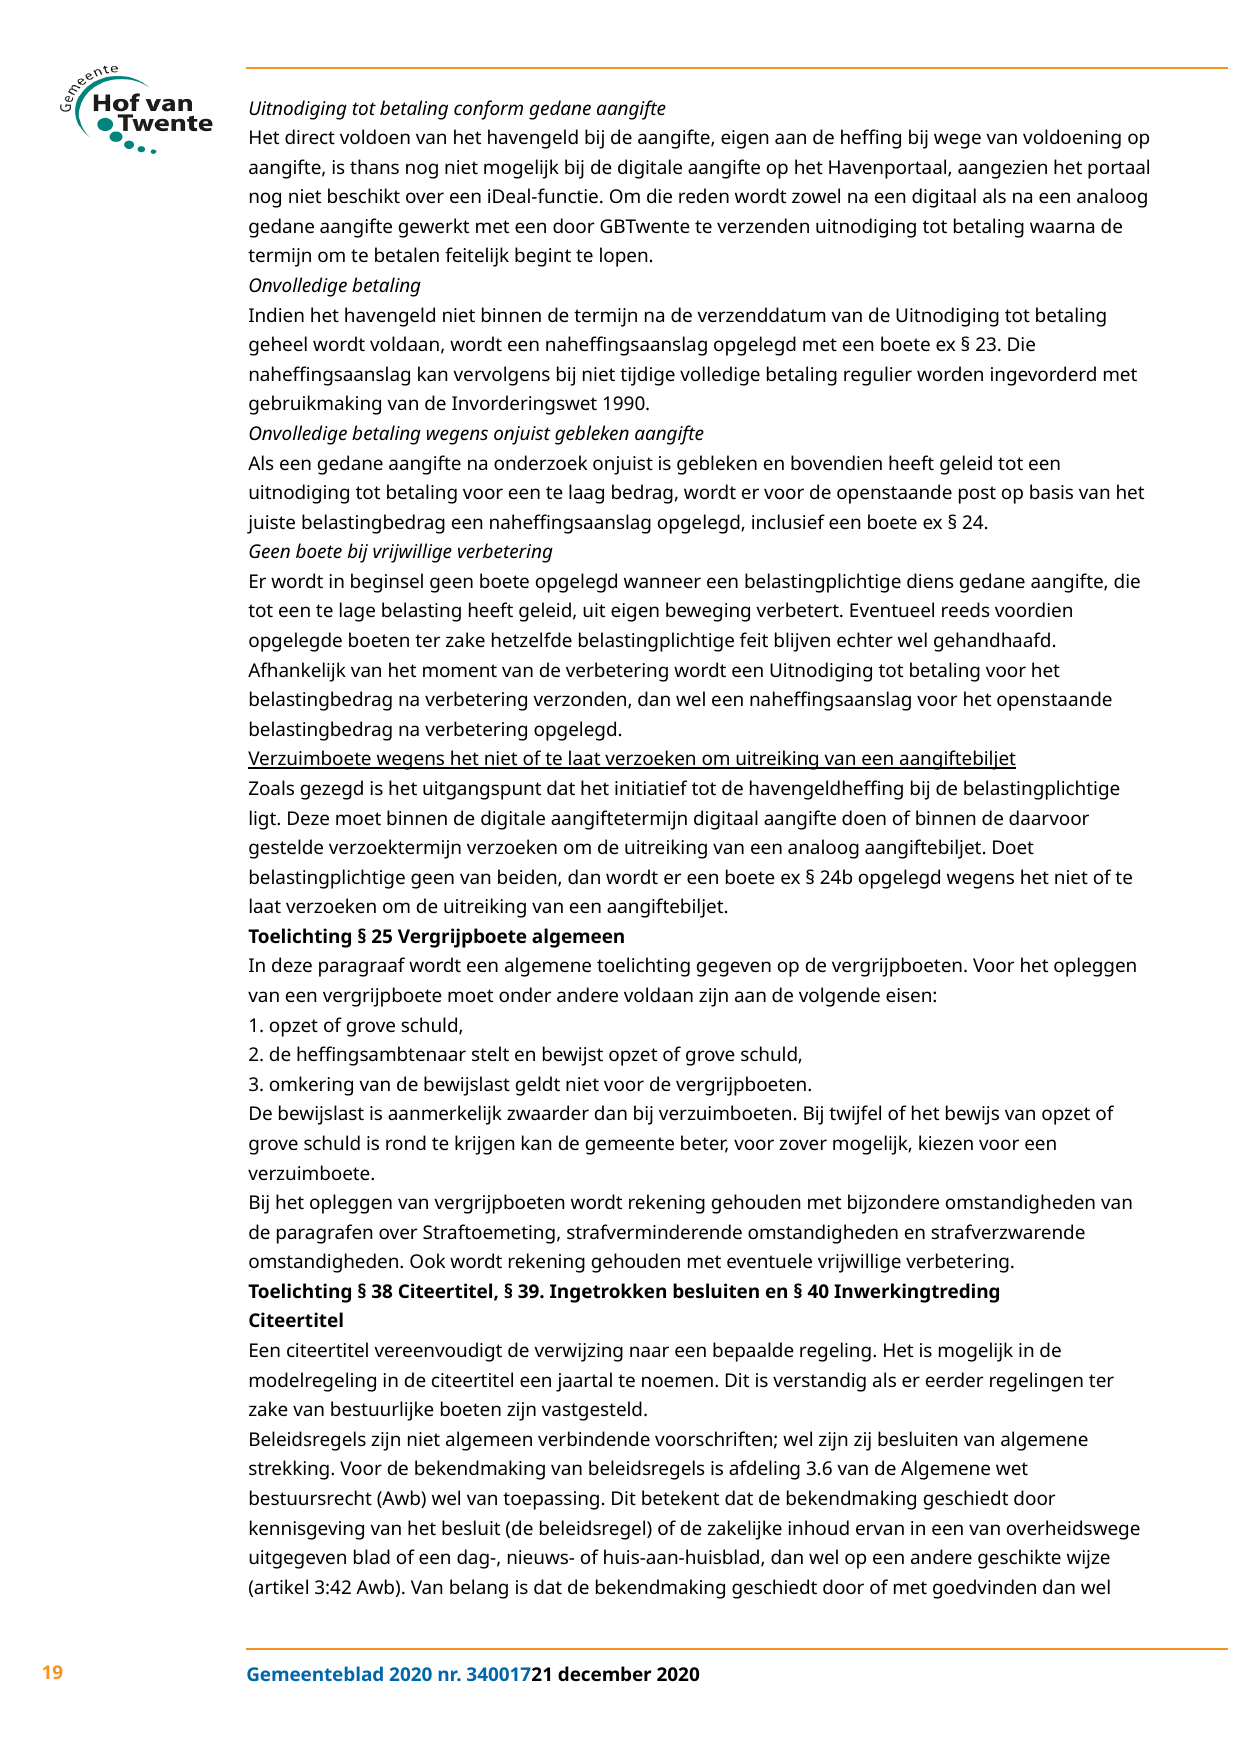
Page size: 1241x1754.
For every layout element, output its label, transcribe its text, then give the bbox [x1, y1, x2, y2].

text 1. opzet of grove schuld, [248, 1012, 1152, 1038]
text Bij het opleggen van vergrijpboeten wordt rekening gehouden met bijzondere omstandigheden van de paragrafen over Straftoemeting, strafverminderende omstandigheden en strafverzwarende omstandigheden. Ook wordt rekening gehouden met eventuele vrijwillige verbetering. [248, 1189, 1152, 1274]
text Toelichting § 38 Citeertitel, § 39. Ingetrokken besluiten en § 40 Inwerkingtreding [248, 1278, 1152, 1304]
text 2. de heffingsambtenaar stelt en bewijst opzet of grove schuld, [248, 1041, 1152, 1067]
text Een citeertitel vereenvoudigt de verwijzing naar een bepaalde regeling. Het is mogelijk in de modelregeling in de citeertitel een jaartal te noemen. Dit is verstandig als er eerder regelingen ter zake van bestuurlijke boeten zijn vastgesteld. [248, 1337, 1152, 1422]
text Indien het havengeld niet binnen de termijn na de verzenddatum van de Uitnodiging tot betaling geheel wordt voldaan, wordt een naheffingsaanslag opgelegd met een boete ex § 23. Die naheffingsaanslag kan vervolgens bij niet tijdige volledige betaling regulier worden ingevorderd met gebruikmaking van de Invorderingswet 1990. [248, 302, 1152, 416]
text In deze paragraaf wordt een algemene toelichting gegeven op de vergrijpboeten. Voor het opleggen van een vergrijpboete moet onder andere voldaan zijn aan de volgende eisen: [248, 953, 1152, 1008]
text Onvolledige betaling wegens onjuist gebleken aangifte [248, 420, 1152, 446]
text Uitnodiging tot betaling conform gedane aangifte [248, 95, 1152, 121]
text 3. omkering van de bewijslast geldt niet voor de vergrijpboeten. [248, 1071, 1152, 1097]
text Verzuimboete wegens het niet of te laat verzoeken om uitreiking van een aangiftebiljet [248, 746, 1152, 771]
text Er wordt in beginsel geen boete opgelegd wanneer een belastingplichtige diens gedane aangifte, die tot een te lage belasting heeft geleid, uit eigen beweging verbetert. Eventueel reeds voordien opgelegde boeten ter zake hetzelfde belastingplichtige feit blijven echter wel gehandhaafd. Afhankelijk van het moment van de verbetering wordt een Uitnodiging tot betaling voor het belastingbedrag na verbetering verzonden, dan wel een naheffingsaanslag voor het openstaande belastingbedrag na verbetering opgelegd. [248, 568, 1152, 742]
text Beleidsregels zijn niet algemeen verbindende voorschriften; wel zijn zij besluiten van algemene strekking. Voor de bekendmaking van beleidsregels is afdeling 3.6 van de Algemene wet bestuursrecht (Awb) wel van toepassing. Dit betekent dat de bekendmaking geschiedt door kennisgeving van het besluit (de beleidsregel) of de zakelijke inhoud ervan in een van overheidswege uitgegeven blad of een dag-, nieuws- of huis-aan-huisblad, dan wel op een andere geschikte wijze (artikel 3:42 Awb). Van belang is dat de bekendmaking geschiedt door of met goedvinden dan wel [248, 1426, 1152, 1600]
text Citeertitel [248, 1308, 1152, 1333]
text Onvolledige betaling [248, 272, 1152, 298]
text Toelichting § 25 Vergrijpboete algemeen [248, 923, 1152, 949]
text De bewijslast is aanmerkelijk zwaarder dan bij verzuimboeten. Bij twijfel of het bewijs van opzet of grove schuld is rond te krijgen kan de gemeente beter, voor zover mogelijk, kiezen voor een verzuimboete. [248, 1101, 1152, 1186]
text Zoals gezegd is het uitgangspunt dat het initiatief tot de havengeldheffing bij de belastingplichtige ligt. Deze moet binnen de digitale aangiftetermijn digitaal aangifte doen of binnen de daarvoor gestelde verzoektermijn verzoeken om de uitreiking van een analoog aangiftebiljet. Doet belastingplichtige geen van beiden, dan wordt er een boete ex § 24b opgelegd wegens het niet of te laat verzoeken om de uitreiking van een aangiftebiljet. [248, 775, 1152, 919]
picture [41, 47, 231, 172]
text Geen boete bij vrijwillige verbetering [248, 538, 1152, 564]
text Het direct voldoen van het havengeld bij de aangifte, eigen aan de heffing bij wege van voldoening op aangifte, is thans nog niet mogelijk bij de digitale aangifte op het Havenportaal, aangezien het portaal nog niet beschikt over een iDeal-functie. Om die reden wordt zowel na een digitaal als na een analoog gedane aangifte gewerkt met een door GBTwente te verzenden uitnodiging tot betaling waarna de termijn om te betalen feitelijk begint te lopen. [248, 124, 1152, 268]
text Als een gedane aangifte na onderzoek onjuist is gebleken en bovendien heeft geleid tot een uitnodiging tot betaling voor een te laag bedrag, wordt er voor de openstaande post op basis van het juiste belastingbedrag een naheffingsaanslag opgelegd, inclusief een boete ex § 24. [248, 450, 1152, 535]
